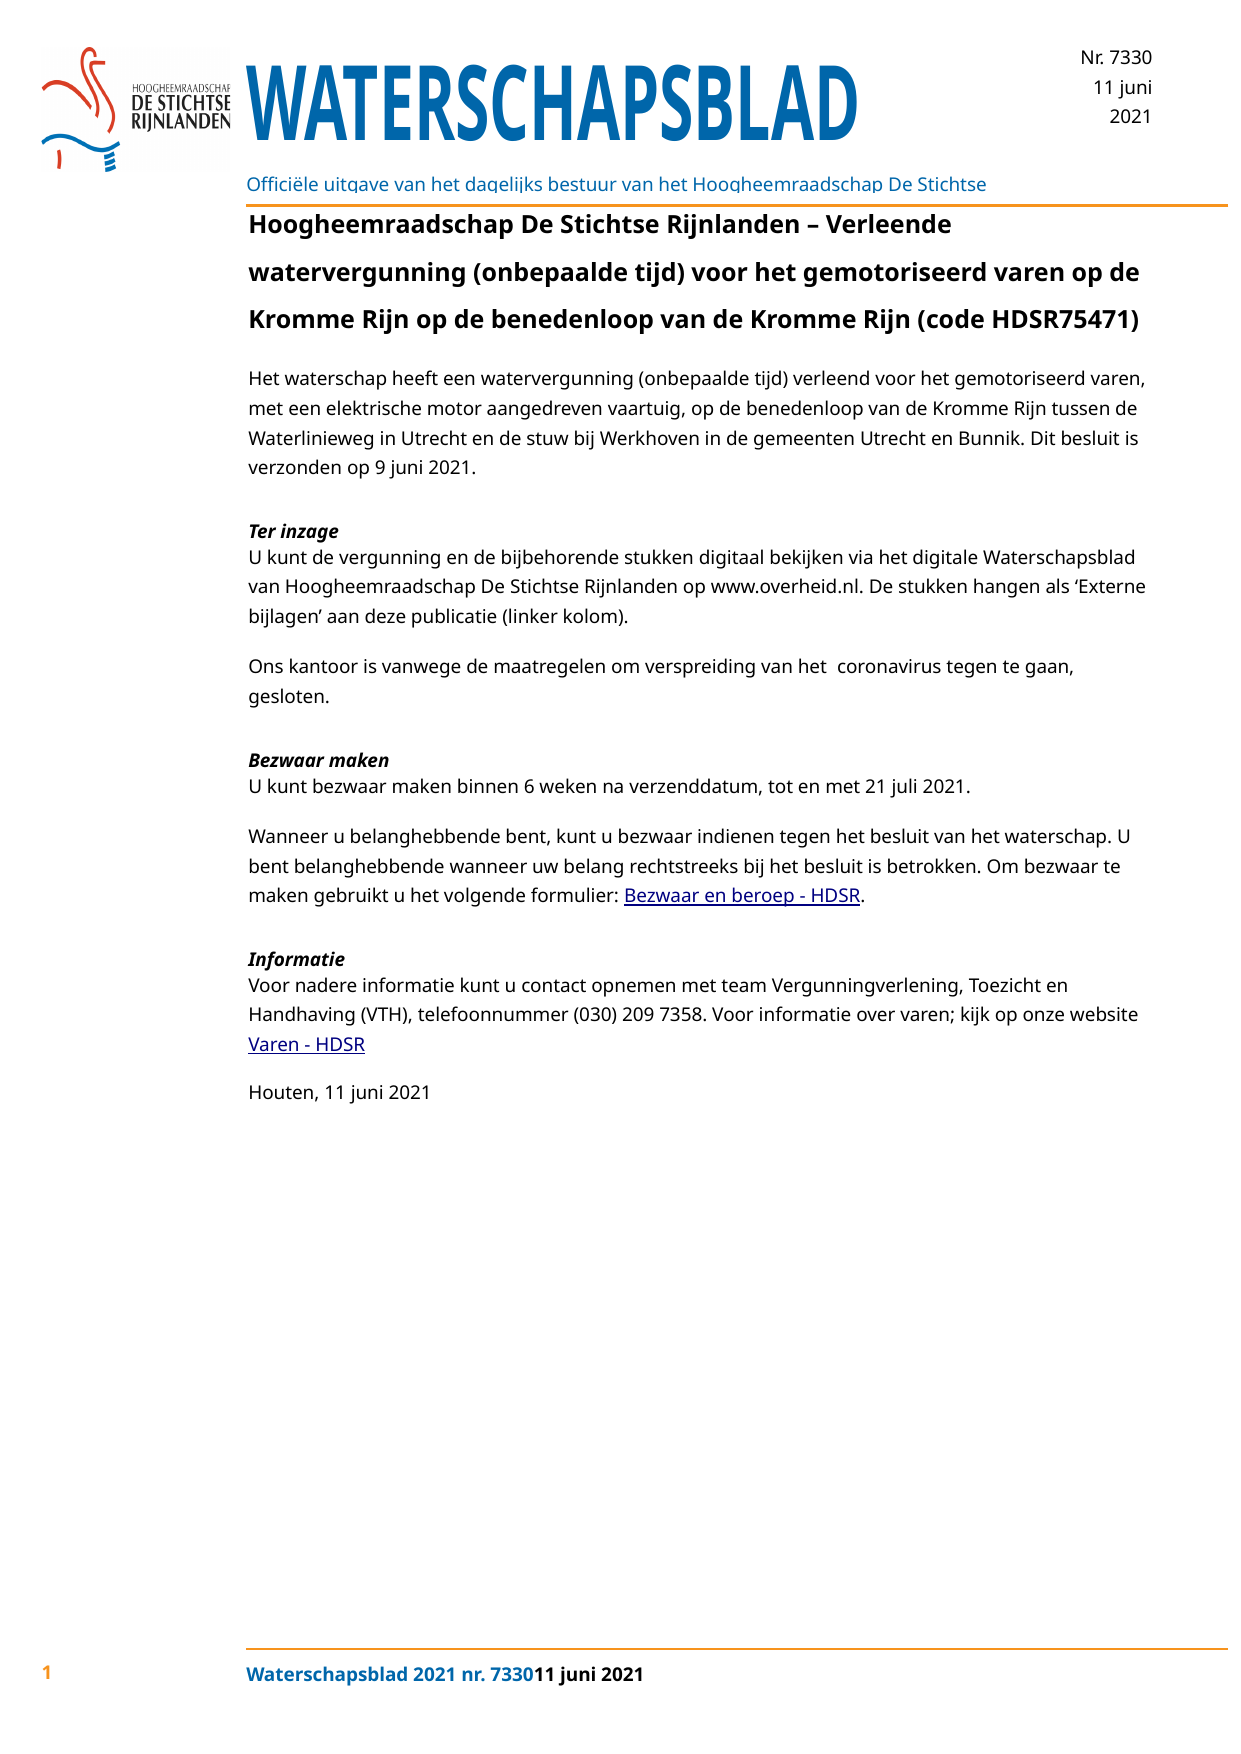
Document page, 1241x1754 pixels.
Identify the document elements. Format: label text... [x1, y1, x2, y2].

text Ons kantoor is vanwege de maatregelen om verspreiding van het coronavirus tegen te gaan, gesloten. [248, 653, 1152, 709]
text Bezwaar maken [248, 747, 1152, 773]
text U kunt bezwaar maken binnen 6 weken na verzenddatum, tot en met 21 juli 2021. [248, 773, 1152, 798]
text Wanneer u belanghebbende bent, kunt u bezwaar indienen tegen het besluit van het waterschap. U bent belanghebbende wanneer uw belang rechtstreeks bij het besluit is betrokken. Om bezwaar te maken gebruikt u het volgende formulier: Bezwaar en beroep - HDSR. [248, 823, 1152, 908]
text Hoogheemraadschap De Stichtse Rijnlanden – Verleende watervergunning (onbepaalde tijd) voor het gemotoriseerd varen op de Kromme Rijn op de benedenloop van de Kromme Rijn (code HDSR75471) [248, 207, 1152, 336]
text U kunt de vergunning en de bijbehorende stukken digitaal bekijken via het digitale Waterschapsblad van Hoogheemraadschap De Stichtse Rijnlanden op www.overheid.nl. De stukken hangen als ‘Externe bijlagen’ aan deze publicatie (linker kolom). [248, 544, 1152, 629]
text Houten, 11 juni 2021 [248, 1079, 1152, 1105]
picture [41, 47, 231, 172]
text Het waterschap heeft een watervergunning (onbepaalde tijd) verleend voor het gemotoriseerd varen, met een elektrische motor aangedreven vaartuig, op de benedenloop van de Kromme Rijn tussen de Waterlinieweg in Utrecht en de stuw bij Werkhoven in de gemeenten Utrecht en Bunnik. Dit besluit is verzonden op 9 juni 2021. [248, 366, 1152, 480]
text Informatie [248, 946, 1152, 972]
text Ter inzage [248, 518, 1152, 544]
text Voor nadere informatie kunt u contact opnemen met team Vergunningverlening, Toezicht en Handhaving (VTH), telefoonnummer (030) 209 7358. Voor informatie over varen; kijk op onze website Varen - HDSR [248, 972, 1152, 1057]
